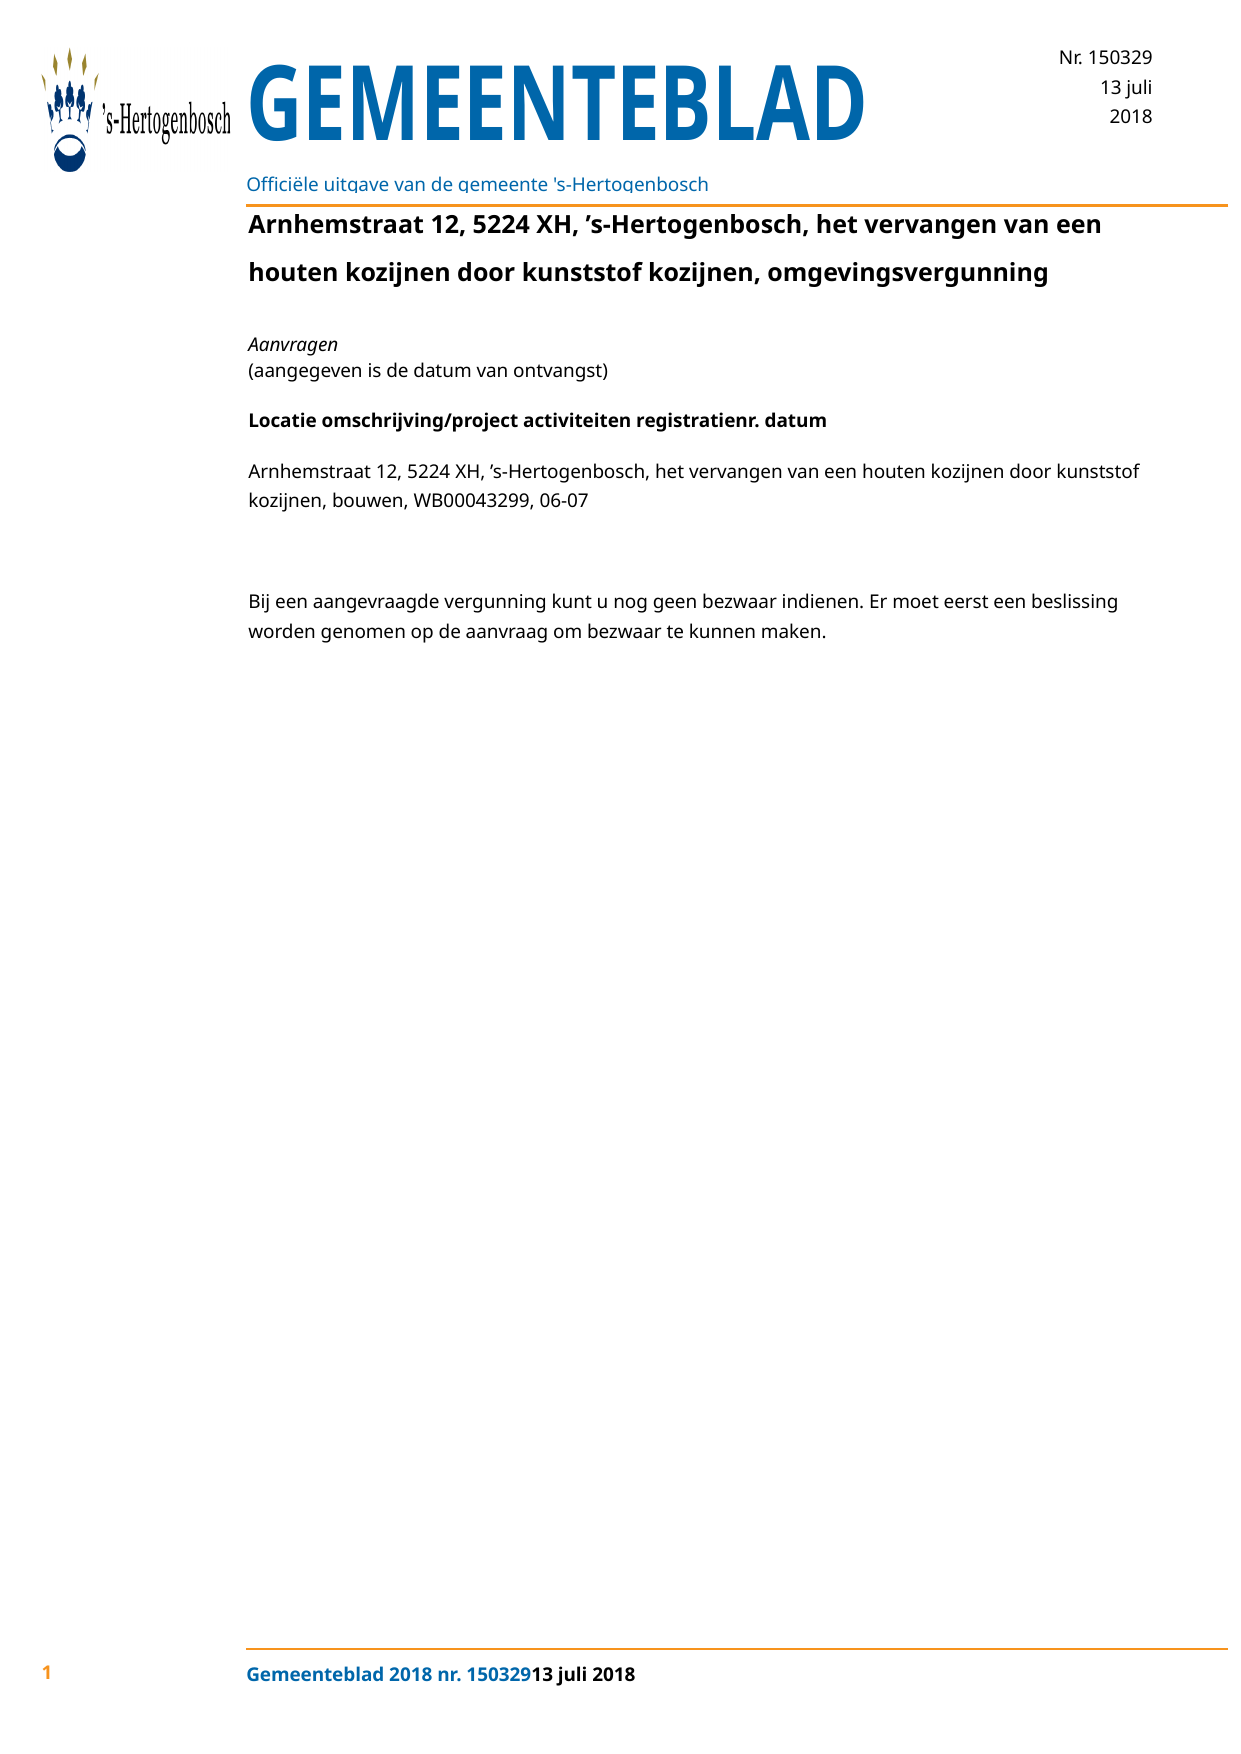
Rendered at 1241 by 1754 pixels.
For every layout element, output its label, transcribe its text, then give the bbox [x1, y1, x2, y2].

text Aanvragen [248, 331, 1152, 357]
text Arnhemstraat 12, 5224 XH, ’s-Hertogenbosch, het vervangen van een houten kozijnen door kunststof kozijnen, omgevingsvergunning [248, 207, 1152, 288]
picture [41, 47, 231, 172]
text Bij een aangevraagde vergunning kunt u nog geen bezwaar indienen. Er moet eerst een beslissing worden genomen op de aanvraag om bezwaar te kunnen maken. [248, 588, 1152, 644]
text Locatie omschrijving/project activiteiten registratienr. datum [248, 408, 1152, 433]
text Arnhemstraat 12, 5224 XH, ’s-Hertogenbosch, het vervangen van een houten kozijnen door kunststof kozijnen, bouwen, WB00043299, 06-07 [248, 458, 1152, 513]
text (aangegeven is de datum van ontvangst) [248, 357, 1152, 383]
